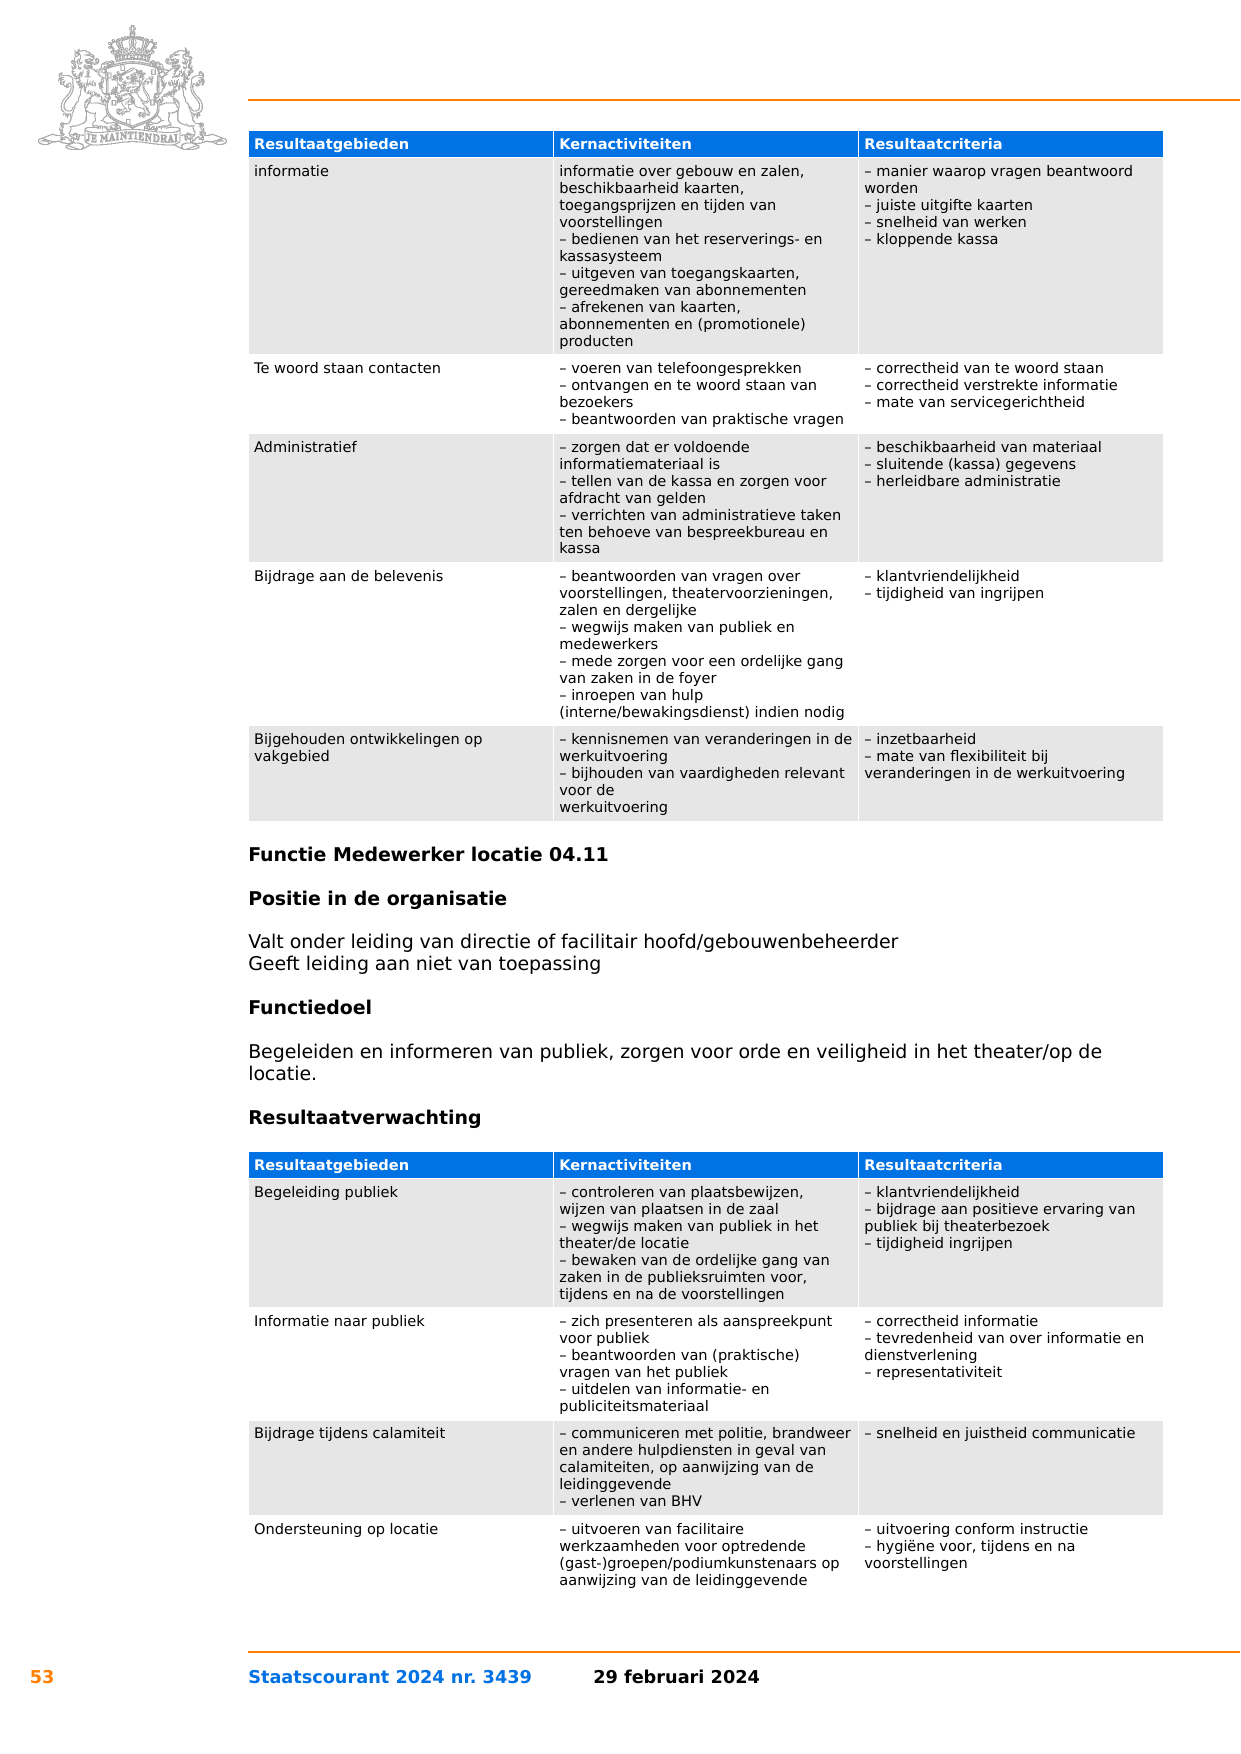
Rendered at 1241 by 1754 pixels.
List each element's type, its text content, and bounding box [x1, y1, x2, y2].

subtitle Functie Medewerker locatie 04.11 [248, 843, 1163, 866]
table_cell – controleren van plaatsbewijzen, wijzen van plaatsen in de zaal – wegwijs maken van publiek in het theater/de locatie – bewaken van de ordelijke gang van zaken in de publieksruimten voor, tijdens en na de voorstellingen [554, 1179, 858, 1307]
table_cell – beschikbaarheid van materiaal – sluitende (kassa) gegevens – herleidbare administratie [859, 434, 1163, 562]
table_cell – zorgen dat er voldoende informatiemateriaal is – tellen van de kassa en zorgen voor afdracht van gelden – verrichten van administratieve taken ten behoeve van bespreekbureau en kassa [554, 434, 858, 562]
subtitle Positie in de organisatie [248, 887, 1163, 909]
table_cell – uitvoeren van facilitaire werkzaamheden voor optredende (gast-)groepen/podiumkunstenaars op aanwijzing van de leidinggevende [554, 1516, 858, 1593]
table_header Resultaatcriteria [859, 131, 1163, 157]
table_cell – correctheid van te woord staan – correctheid verstrekte informatie – mate van servicegerichtheid [859, 356, 1163, 433]
table_cell – beantwoorden van vragen over voorstellingen, theatervoorzieningen, zalen en dergelijke – wegwijs maken van publiek en medewerkers – mede zorgen voor een ordelijke gang van zaken in de foyer – inroepen van hulp (interne/bewakingsdienst) indien nodig [554, 563, 858, 725]
table_header Kernactiviteiten [554, 1152, 858, 1178]
table_cell Administratief [249, 434, 553, 562]
table_cell – inzetbaarheid – mate van flexibiliteit bij veranderingen in de werkuitvoering [859, 726, 1163, 821]
table_cell – manier waarop vragen beantwoord worden – juiste uitgifte kaarten – snelheid van werken – kloppende kassa [859, 158, 1163, 354]
table_cell – klantvriendelijkheid – bijdrage aan positieve ervaring van publiek bij theaterbezoek – tijdigheid ingrijpen [859, 1179, 1163, 1307]
table_cell Begeleiding publiek [249, 1179, 553, 1307]
text Valt onder leiding van directie of facilitair hoofd/gebouwenbeheerder [248, 931, 1163, 953]
table_cell – voeren van telefoongesprekken – ontvangen en te woord staan van bezoekers – beantwoorden van praktische vragen [554, 356, 858, 433]
table_cell – communiceren met politie, brandweer en andere hulpdiensten in geval van calamiteiten, op aanwijzing van de leidinggevende – verlenen van BHV [554, 1421, 858, 1515]
table_header Resultaatgebieden [249, 1152, 553, 1178]
table_cell Ondersteuning op locatie [249, 1516, 553, 1593]
table_cell – uitvoering conform instructie – hygiëne voor, tijdens en na voorstellingen [859, 1516, 1163, 1593]
table_cell – zich presenteren als aanspreekpunt voor publiek – beantwoorden van (praktische) vragen van het publiek – uitdelen van informatie- en publiciteitsmateriaal [554, 1308, 858, 1419]
table_cell informatie over gebouw en zalen, beschikbaarheid kaarten, toegangsprijzen en tijden van voorstellingen – bedienen van het reserverings- en kassasysteem – uitgeven van toegangskaarten, gereedmaken van abonnementen – afrekenen van kaarten, abonnementen en (promotionele) producten [554, 158, 858, 354]
table_cell – klantvriendelijkheid – tijdigheid van ingrijpen [859, 563, 1163, 725]
table_cell – snelheid en juistheid communicatie [859, 1421, 1163, 1515]
table_header Kernactiviteiten [554, 131, 858, 157]
table_cell – correctheid informatie – tevredenheid van over informatie en dienstverlening – representativiteit [859, 1308, 1163, 1419]
text Begeleiden en informeren van publiek, zorgen voor orde en veiligheid in het theater/op de locatie. [248, 1041, 1163, 1085]
table_cell Informatie naar publiek [249, 1308, 553, 1419]
table_cell Te woord staan contacten [249, 356, 553, 433]
picture [38, 25, 227, 150]
table_cell informatie [249, 158, 553, 354]
table_cell Bijdrage aan de belevenis [249, 563, 553, 725]
table_cell Bijdrage tijdens calamiteit [249, 1421, 553, 1515]
table_cell – kennisnemen van veranderingen in de werkuitvoering – bijhouden van vaardigheden relevant voor de werkuitvoering [554, 726, 858, 821]
subtitle Resultaatverwachting [248, 1107, 1163, 1129]
table_cell Bijgehouden ontwikkelingen op vakgebied [249, 726, 553, 821]
table_header Resultaatcriteria [859, 1152, 1163, 1178]
text Geeft leiding aan niet van toepassing [248, 953, 1163, 975]
table_header Resultaatgebieden [249, 131, 553, 157]
subtitle Functiedoel [248, 997, 1163, 1019]
